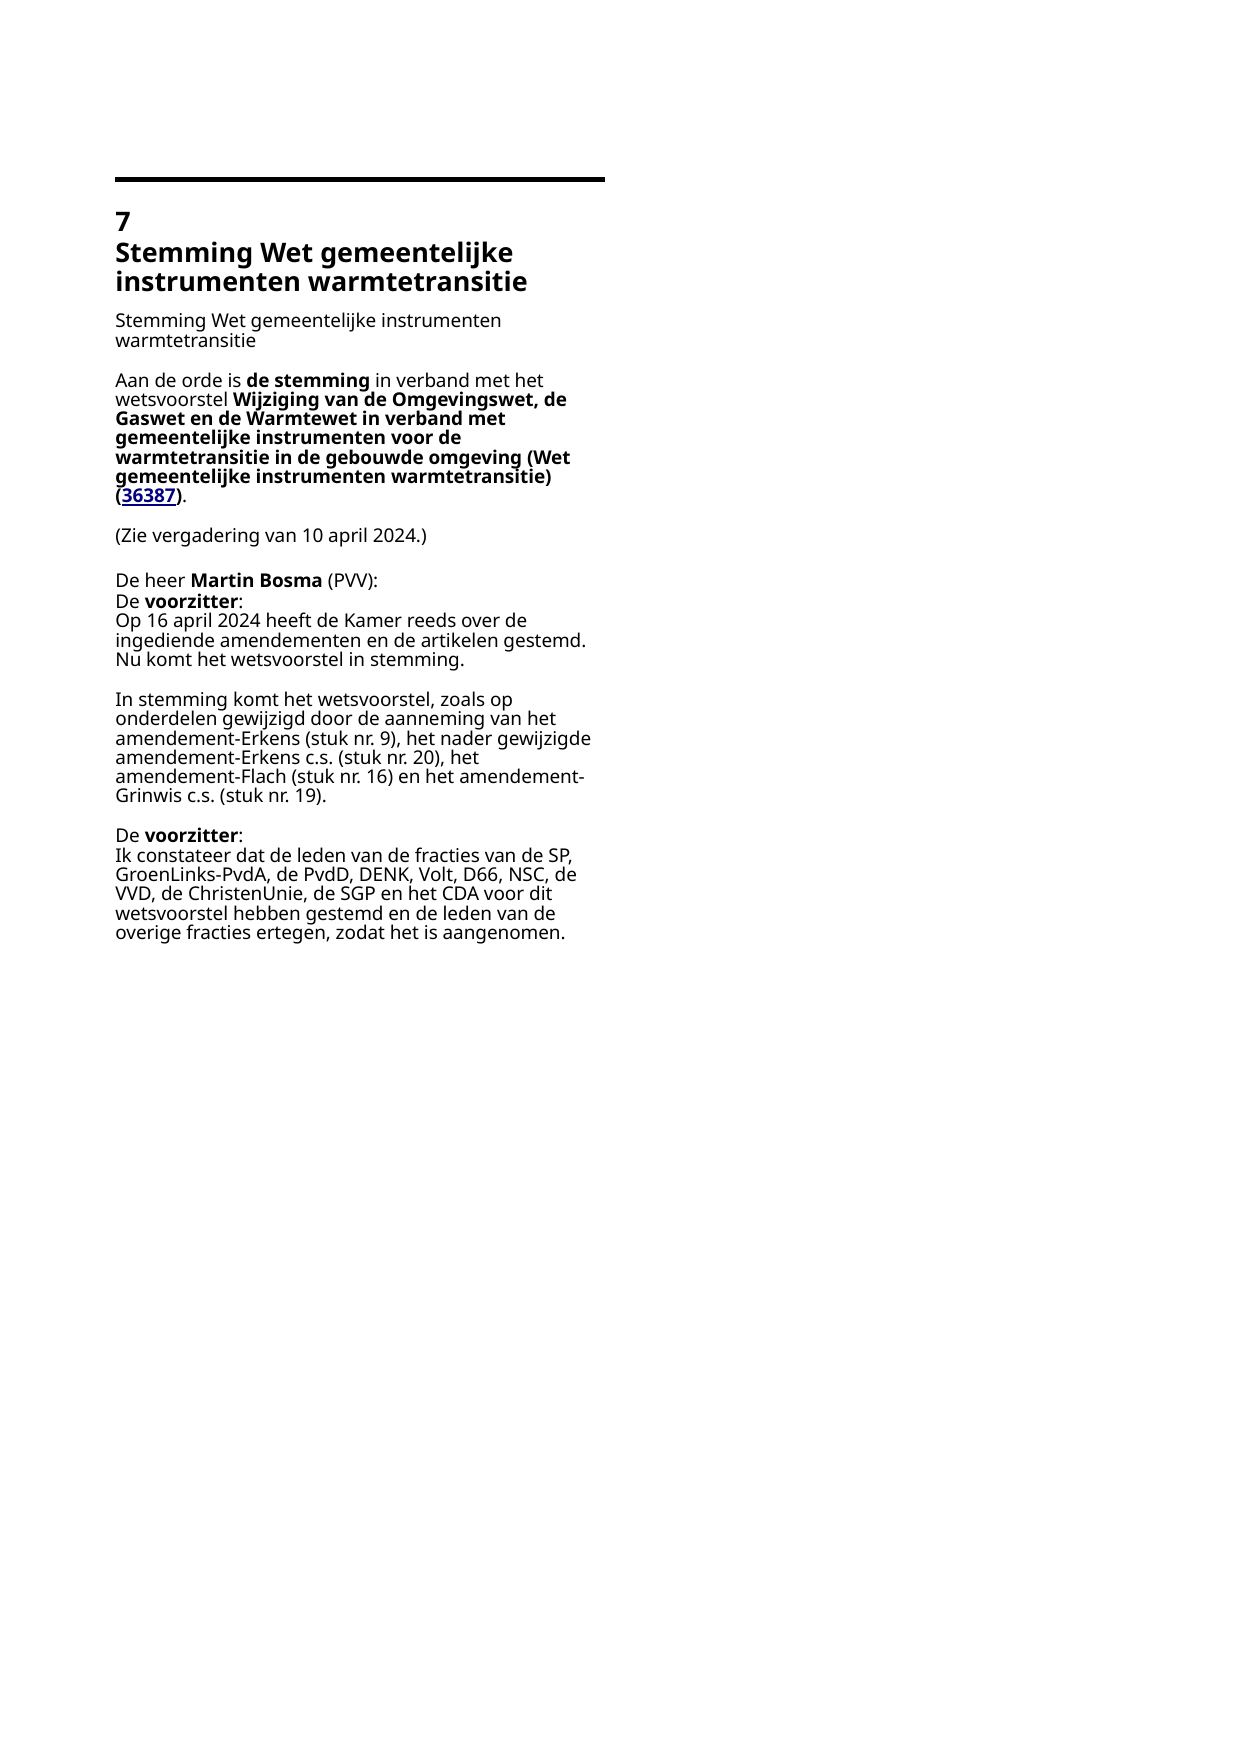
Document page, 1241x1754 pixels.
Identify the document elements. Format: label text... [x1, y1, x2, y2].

text (Zie vergadering van 10 april 2024.) [115, 527, 605, 546]
text Aan de orde is de stemming in verband met het wetsvoorstel Wijziging van de Omgevingswet, de Gaswet en de Warmtewet in verband met gemeentelijke instrumenten voor de warmtetransitie in de gebouwde omgeving (Wet gemeentelijke instrumenten warmtetransitie) (36387). [115, 372, 605, 506]
text De voorzitter: [115, 827, 605, 847]
text 7 [115, 203, 605, 239]
text In stemming komt het wetsvoorstel, zoals op onderdelen gewijzigd door de aanneming van het amendement-Erkens (stuk nr. 9), het nader gewijzigde amendement-Erkens c.s. (stuk nr. 20), het amendement-Flach (stuk nr. 16) en het amendement-Grinwis c.s. (stuk nr. 19). [115, 691, 605, 807]
text Ik constateer dat de leden van de fracties van de SP, GroenLinks-PvdA, de PvdD, DENK, Volt, D66, NSC, de VVD, de ChristenUnie, de SGP en het CDA voor dit wetsvoorstel hebben gestemd en de leden van de overige fracties ertegen, zodat het is aangenomen. [115, 847, 605, 943]
text Stemming Wet gemeentelijke instrumenten warmtetransitie [115, 312, 605, 351]
text De voorzitter: [115, 593, 605, 612]
text Op 16 april 2024 heeft de Kamer reeds over de ingediende amendementen en de artikelen gestemd. Nu komt het wetsvoorstel in stemming. [115, 612, 605, 670]
text Stemming Wet gemeentelijke instrumenten warmtetransitie [115, 239, 605, 312]
text De heer Martin Bosma (PVV): [115, 567, 605, 593]
